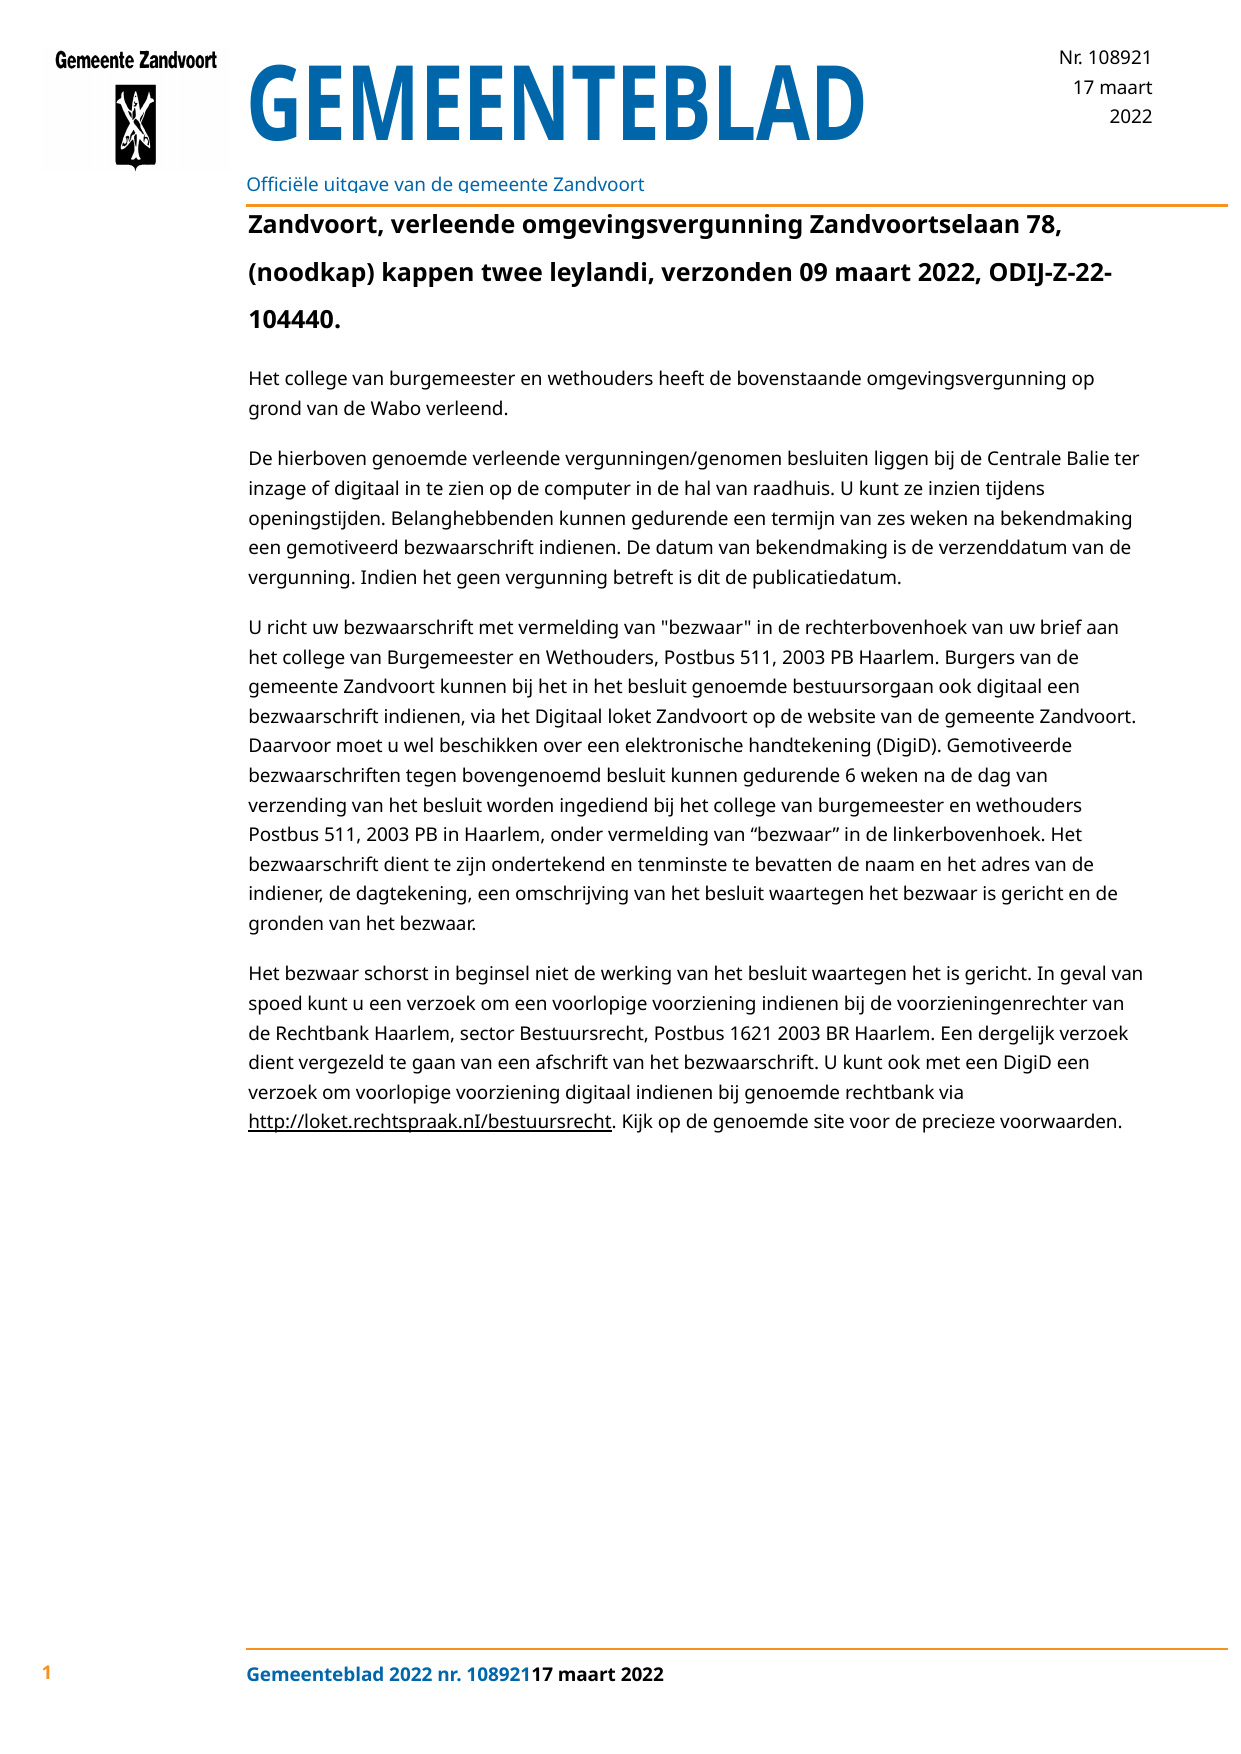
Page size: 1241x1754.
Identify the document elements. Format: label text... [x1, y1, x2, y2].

text Zandvoort, verleende omgevingsvergunning Zandvoortselaan 78, (noodkap) kappen twee leylandi, verzonden 09 maart 2022, ODIJ-Z-22-104440. [248, 207, 1152, 336]
text Het bezwaar schorst in beginsel niet de werking van het besluit waartegen het is gericht. In geval van spoed kunt u een verzoek om een voorlopige voorziening indienen bij de voorzieningenrechter van de Rechtbank Haarlem, sector Bestuursrecht, Postbus 1621 2003 BR Haarlem. Een dergelijk verzoek dient vergezeld te gaan van een afschrift van het bezwaarschrift. U kunt ook met een DigiD een verzoek om voorlopige voorziening digitaal indienen bij genoemde rechtbank via http://loket.rechtspraak.nI/bestuursrecht. Kijk op de genoemde site voor de precieze voorwaarden. [248, 961, 1152, 1134]
text De hierboven genoemde verleende vergunningen/genomen besluiten liggen bij de Centrale Balie ter inzage of digitaal in te zien op de computer in de hal van raadhuis. U kunt ze inzien tijdens openingstijden. Belanghebbenden kunnen gedurende een termijn van zes weken na bekendmaking een gemotiveerd bezwaarschrift indienen. De datum van bekendmaking is de verzenddatum van de vergunning. Indien het geen vergunning betreft is dit de publicatiedatum. [248, 446, 1152, 589]
text Het college van burgemeester en wethouders heeft de bovenstaande omgevingsvergunning op grond van de Wabo verleend. [248, 366, 1152, 421]
text U richt uw bezwaarschrift met vermelding van "bezwaar" in de rechterbovenhoek van uw brief aan het college van Burgemeester en Wethouders, Postbus 511, 2003 PB Haarlem. Burgers van de gemeente Zandvoort kunnen bij het in het besluit genoemde bestuursorgaan ook digitaal een bezwaarschrift indienen, via het Digitaal loket Zandvoort op de website van de gemeente Zandvoort. Daarvoor moet u wel beschikken over een elektronische handtekening (DigiD). Gemotiveerde bezwaarschriften tegen bovengenoemd besluit kunnen gedurende 6 weken na de dag van verzending van het besluit worden ingediend bij het college van burgemeester en wethouders Postbus 511, 2003 PB in Haarlem, onder vermelding van “bezwaar” in de linkerbovenhoek. Het bezwaarschrift dient te zijn ondertekend en tenminste te bevatten de naam en het adres van de indiener, de dagtekening, een omschrijving van het besluit waartegen het bezwaar is gericht en de gronden van het bezwaar. [248, 614, 1152, 936]
picture [41, 47, 231, 172]
